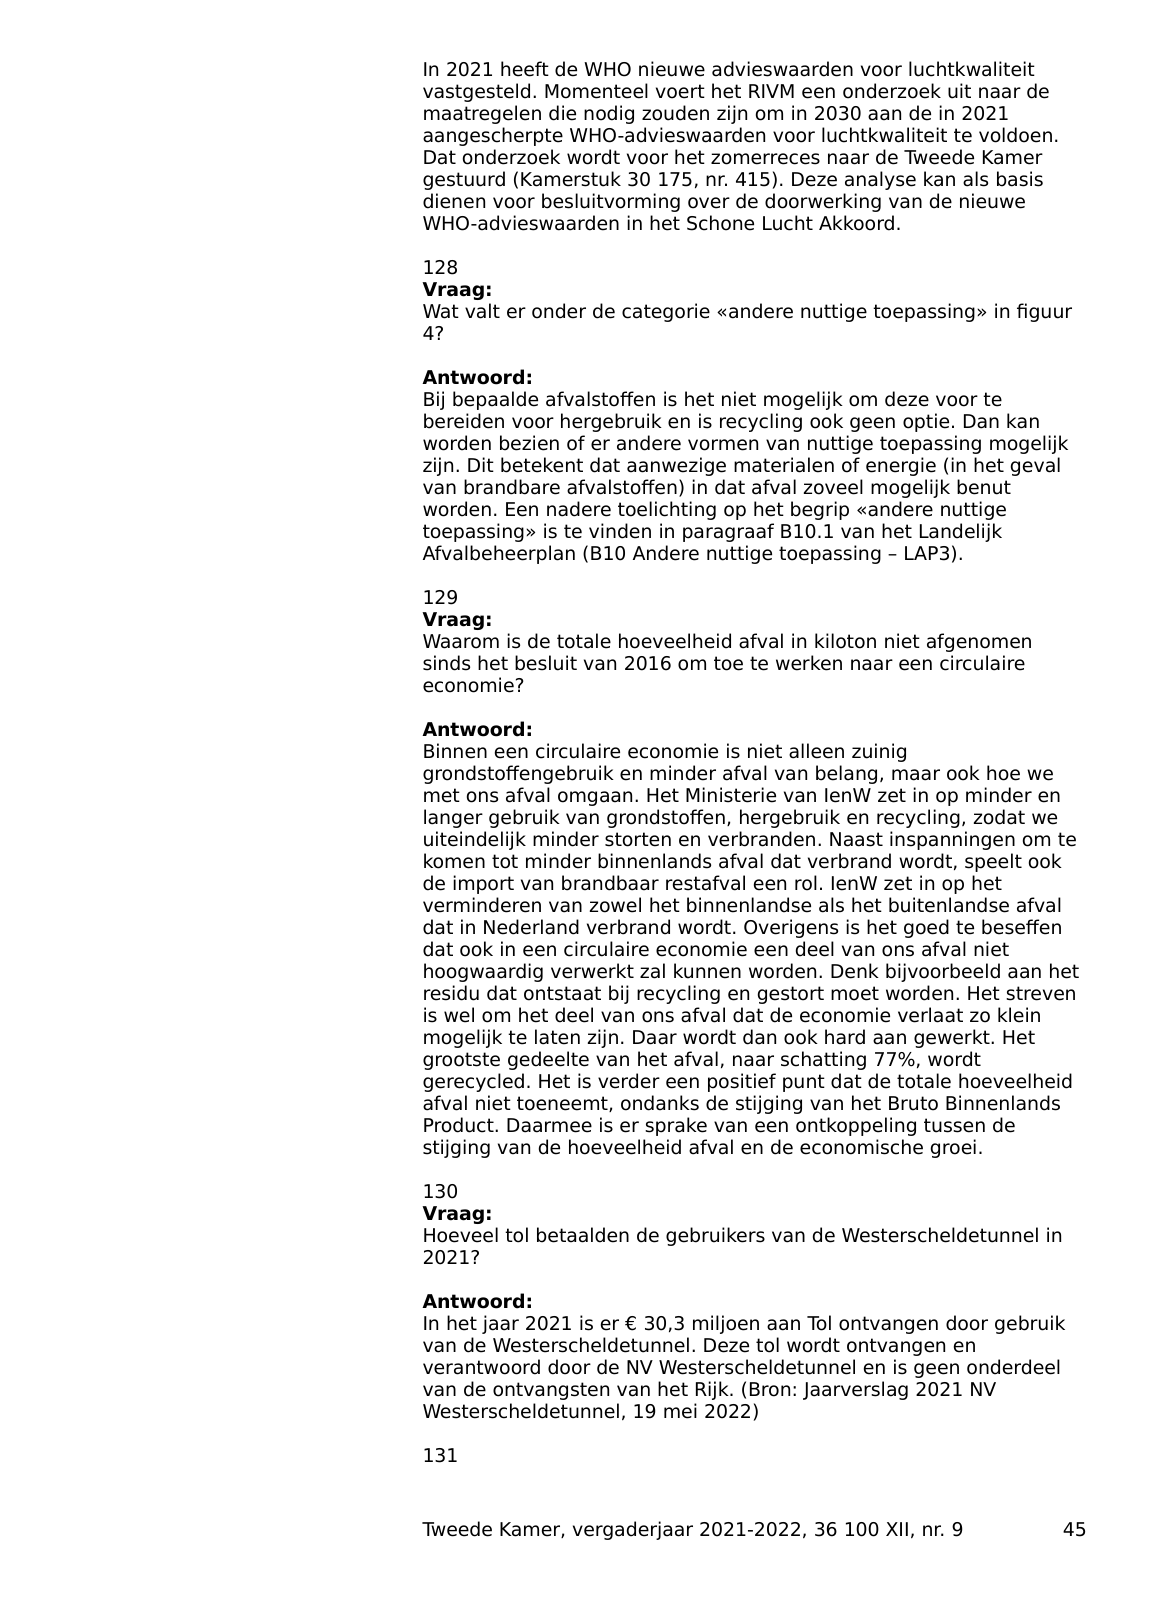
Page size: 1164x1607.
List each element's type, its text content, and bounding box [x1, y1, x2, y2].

text 131 [422, 1445, 1087, 1467]
text 128 [422, 257, 1087, 279]
text 130 [422, 1181, 1087, 1203]
text Vraag: [422, 279, 1087, 301]
text Vraag: [422, 609, 1087, 631]
text Vraag: [422, 1203, 1087, 1225]
text Bij bepaalde afvalstoffen is het niet mogelijk om deze voor te bereiden voor hergebruik en is recycling ook geen optie. Dan kan worden bezien of er andere vormen van nuttige toepassing mogelijk zijn. Dit betekent dat aanwezige materialen of energie (in het geval van brandbare afvalstoffen) in dat afval zoveel mogelijk benut worden. Een nadere toelichting op het begrip «andere nuttige toepassing» is te vinden in paragraaf B10.1 van het Landelijk Afvalbeheerplan (B10 Andere nuttige toepassing – LAP3). [422, 389, 1087, 565]
text Binnen een circulaire economie is niet alleen zuinig grondstoffengebruik en minder afval van belang, maar ook hoe we met ons afval omgaan. Het Ministerie van IenW zet in op minder en langer gebruik van grondstoffen, hergebruik en recycling, zodat we uiteindelijk minder storten en verbranden. Naast inspanningen om te komen tot minder binnenlands afval dat verbrand wordt, speelt ook de import van brandbaar restafval een rol. IenW zet in op het verminderen van zowel het binnenlandse als het buitenlandse afval dat in Nederland verbrand wordt. Overigens is het goed te beseffen dat ook in een circulaire economie een deel van ons afval niet hoogwaardig verwerkt zal kunnen worden. Denk bijvoorbeeld aan het residu dat ontstaat bij recycling en gestort moet worden. Het streven is wel om het deel van ons afval dat de economie verlaat zo klein mogelijk te laten zijn. Daar wordt dan ook hard aan gewerkt. Het grootste gedeelte van het afval, naar schatting 77%, wordt gerecycled. Het is verder een positief punt dat de totale hoeveelheid afval niet toeneemt, ondanks de stijging van het Bruto Binnenlands Product. Daarmee is er sprake van een ontkoppeling tussen de stijging van de hoeveelheid afval en de economische groei. [422, 741, 1087, 1159]
text Hoeveel tol betaalden de gebruikers van de Westerscheldetunnel in 2021? [422, 1225, 1087, 1269]
text Waarom is de totale hoeveelheid afval in kiloton niet afgenomen sinds het besluit van 2016 om toe te werken naar een circulaire economie? [422, 631, 1087, 697]
text In 2021 heeft de WHO nieuwe advieswaarden voor luchtkwaliteit vastgesteld. Momenteel voert het RIVM een onderzoek uit naar de maatregelen die nodig zouden zijn om in 2030 aan de in 2021 aangescherpte WHO-advieswaarden voor luchtkwaliteit te voldoen. Dat onderzoek wordt voor het zomerreces naar de Tweede Kamer gestuurd (Kamerstuk 30 175, nr. 415). Deze analyse kan als basis dienen voor besluitvorming over de doorwerking van de nieuwe WHO-advieswaarden in het Schone Lucht Akkoord. [422, 59, 1087, 235]
text Antwoord: [422, 367, 1087, 389]
text Antwoord: [422, 1291, 1087, 1313]
text In het jaar 2021 is er € 30,3 miljoen aan Tol ontvangen door gebruik van de Westerscheldetunnel. Deze tol wordt ontvangen en verantwoord door de NV Westerscheldetunnel en is geen onderdeel van de ontvangsten van het Rijk. (Bron: Jaarverslag 2021 NV Westerscheldetunnel, 19 mei 2022) [422, 1313, 1087, 1423]
text Antwoord: [422, 719, 1087, 741]
text 129 [422, 587, 1087, 609]
text Wat valt er onder de categorie «andere nuttige toepassing» in figuur 4? [422, 301, 1087, 345]
